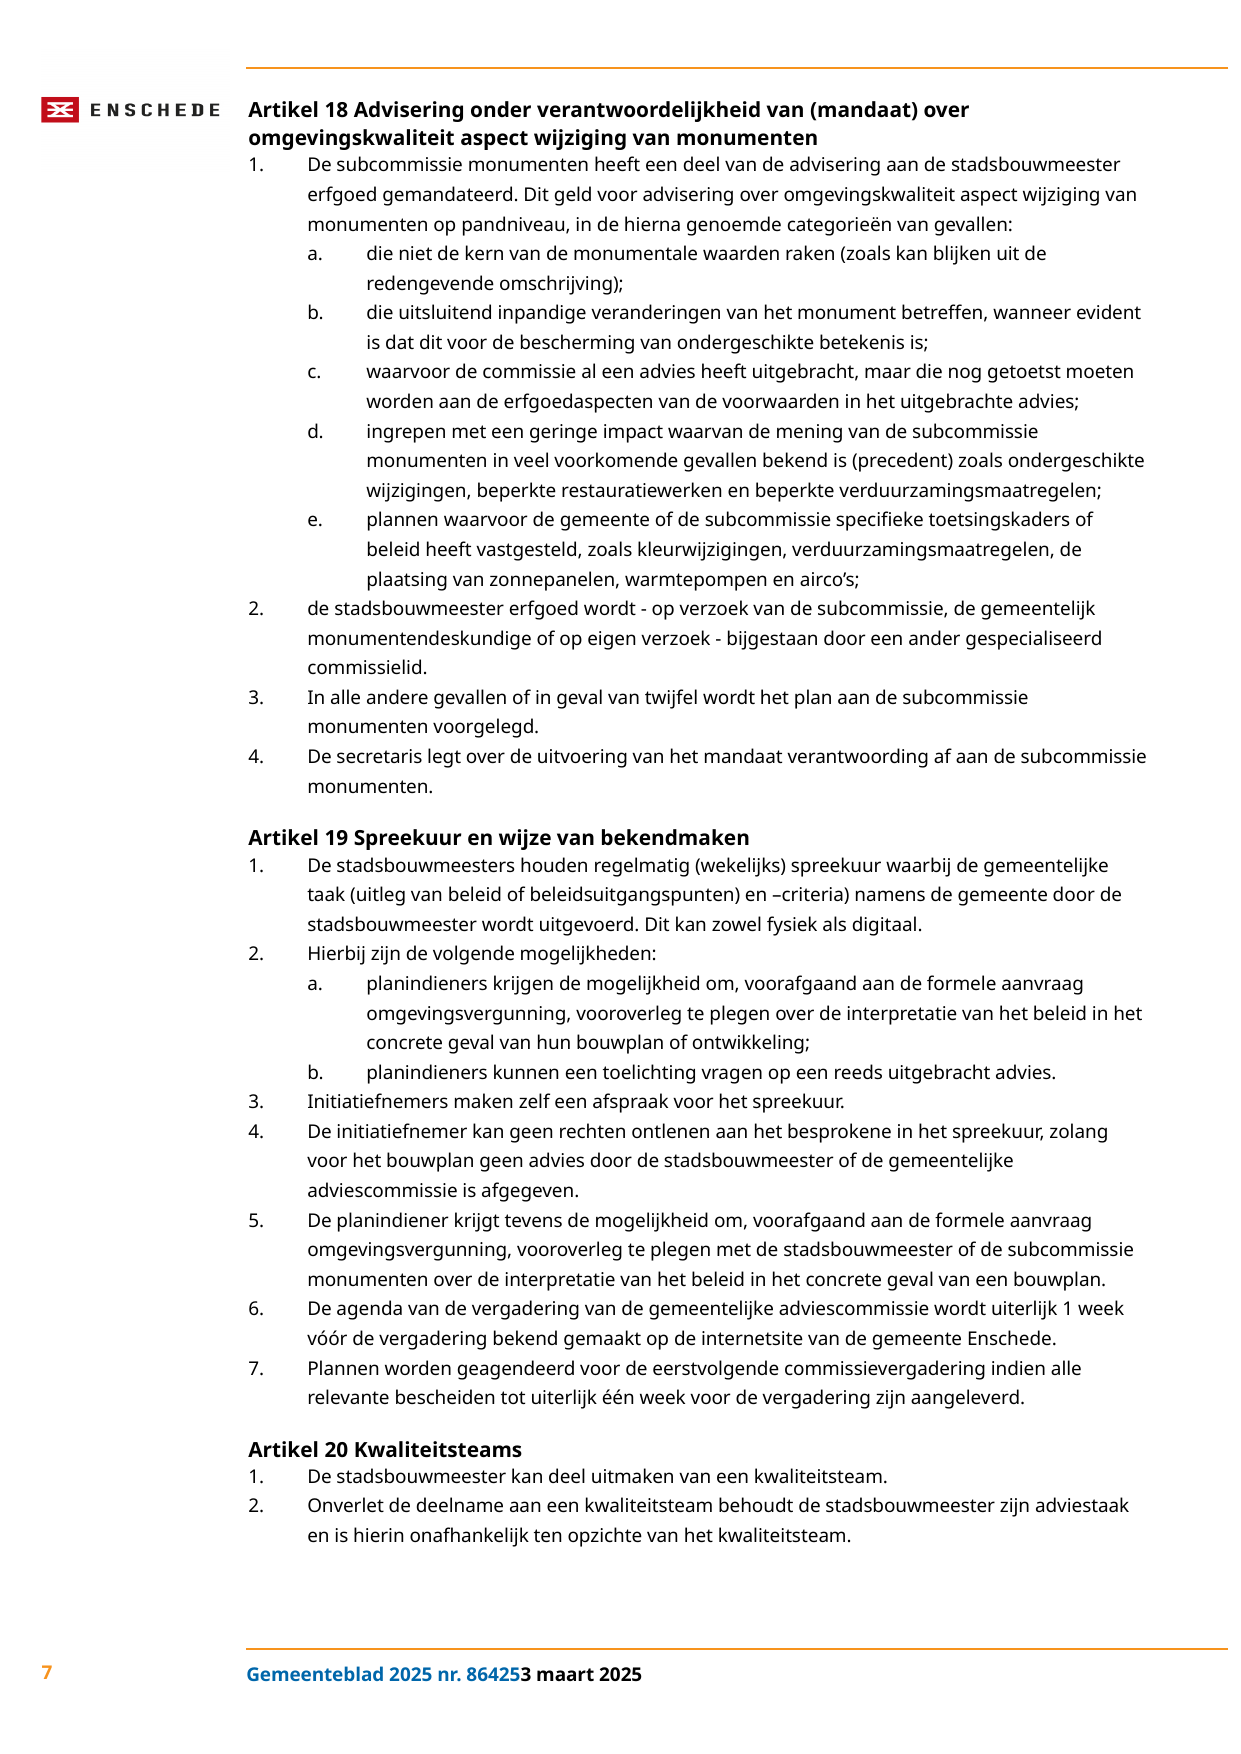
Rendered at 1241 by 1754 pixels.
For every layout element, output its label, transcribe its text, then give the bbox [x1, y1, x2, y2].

text Artikel 19 Spreekuur en wijze van bekendmaken [248, 823, 1152, 852]
list plannen waarvoor de gemeente of de subcommissie specifieke toetsingskaders of beleid heeft vastgesteld, zoals kleurwijzigingen, verduurzamingsmaatregelen, de plaatsing van zonnepanelen, warmtepompen en airco’s; [307, 507, 1152, 592]
list Hierbij zijn de volgende mogelijkheden: [248, 941, 1152, 966]
list planindieners krijgen de mogelijkheid om, voorafgaand aan de formele aanvraag omgevingsvergunning, vooroverleg te plegen over de interpretatie van het beleid in het concrete geval van hun bouwplan of ontwikkeling; [307, 970, 1152, 1055]
list De secretaris legt over de uitvoering van het mandaat verantwoording af aan de subcommissie monumenten. [248, 743, 1152, 799]
text Artikel 18 Advisering onder verantwoordelijkheid van (mandaat) over omgevingskwaliteit aspect wijziging van monumenten [248, 95, 1152, 152]
list planindieners kunnen een toelichting vragen op een reeds uitgebracht advies. [307, 1059, 1152, 1084]
list De agenda van de vergadering van de gemeentelijke adviescommissie wordt uiterlijk 1 week vóór de vergadering bekend gemaakt op de internetsite van de gemeente Enschede. [248, 1296, 1152, 1351]
list ingrepen met een geringe impact waarvan de mening van de subcommissie monumenten in veel voorkomende gevallen bekend is (precedent) zoals ondergeschikte wijzigingen, beperkte restauratiewerken en beperkte verduurzamingsmaatregelen; [307, 418, 1152, 503]
list waarvoor de commissie al een advies heeft uitgebracht, maar die nog getoetst moeten worden aan de erfgoedaspecten van de voorwaarden in het uitgebrachte advies; [307, 359, 1152, 414]
list De planindiener krijgt tevens de mogelijkheid om, voorafgaand aan de formele aanvraag omgevingsvergunning, vooroverleg te plegen met de stadsbouwmeester of de subcommissie monumenten over de interpretatie van het beleid in het concrete geval van een bouwplan. [248, 1207, 1152, 1292]
list De stadsbouwmeesters houden regelmatig (wekelijks) spreekuur waarbij de gemeentelijke taak (uitleg van beleid of beleidsuitgangspunten) en –criteria) namens de gemeente door de stadsbouwmeester wordt uitgevoerd. Dit kan zowel fysiek als digitaal. [248, 852, 1152, 937]
text Artikel 20 Kwaliteitsteams [248, 1435, 1152, 1463]
list Onverlet de deelname aan een kwaliteitsteam behoudt de stadsbouwmeester zijn adviestaak en is hierin onafhankelijk ten opzichte van het kwaliteitsteam. [248, 1493, 1152, 1548]
list die uitsluitend inpandige veranderingen van het monument betreffen, wanneer evident is dat dit voor de bescherming van ondergeschikte betekenis is; [307, 299, 1152, 355]
list De initiatiefnemer kan geen rechten ontlenen aan het besprokene in het spreekuur, zolang voor het bouwplan geen advies door de stadsbouwmeester of de gemeentelijke adviescommissie is afgegeven. [248, 1118, 1152, 1203]
list de stadsbouwmeester erfgoed wordt - op verzoek van de subcommissie, de gemeentelijk monumentendeskundige of op eigen verzoek - bijgestaan door een ander gespecialiseerd commissielid. [248, 595, 1152, 680]
picture [41, 47, 231, 172]
list De stadsbouwmeester kan deel uitmaken van een kwaliteitsteam. [248, 1463, 1152, 1489]
list In alle andere gevallen of in geval van twijfel wordt het plan aan de subcommissie monumenten voorgelegd. [248, 684, 1152, 739]
list Plannen worden geagendeerd voor de eerstvolgende commissievergadering indien alle relevante bescheiden tot uiterlijk één week voor de vergadering zijn aangeleverd. [248, 1355, 1152, 1410]
list Initiatiefnemers maken zelf een afspraak voor het spreekuur. [248, 1088, 1152, 1114]
list die niet de kern van de monumentale waarden raken (zoals kan blijken uit de redengevende omschrijving); [307, 240, 1152, 296]
list De subcommissie monumenten heeft een deel van de advisering aan de stadsbouwmeester erfgoed gemandateerd. Dit geld voor advisering over omgevingskwaliteit aspect wijziging van monumenten op pandniveau, in de hierna genoemde categorieën van gevallen: [248, 152, 1152, 237]
